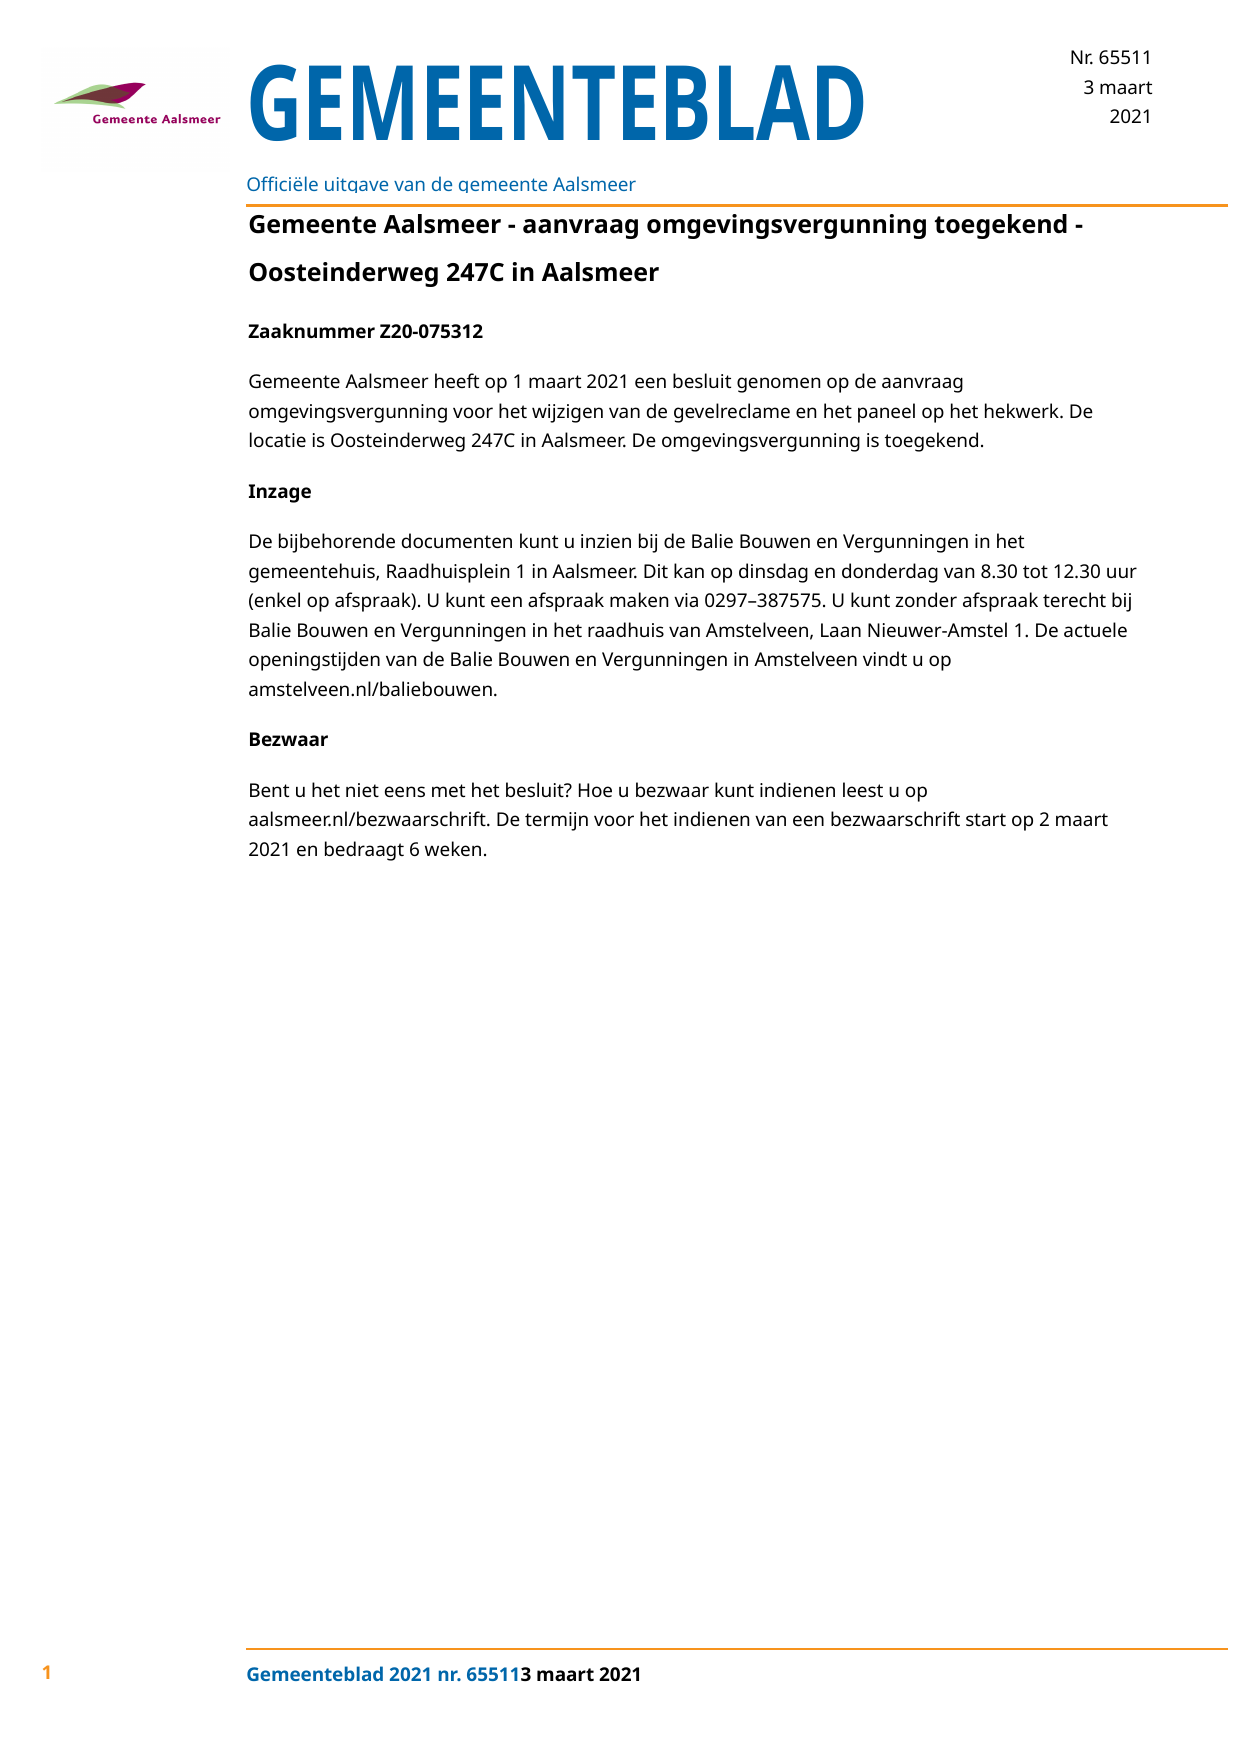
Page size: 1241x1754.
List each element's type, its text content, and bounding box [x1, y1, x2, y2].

text De bijbehorende documenten kunt u inzien bij de Balie Bouwen en Vergunningen in het gemeentehuis, Raadhuisplein 1 in Aalsmeer. Dit kan op dinsdag en donderdag van 8.30 tot 12.30 uur (enkel op afspraak). U kunt een afspraak maken via 0297–387575. U kunt zonder afspraak terecht bij Balie Bouwen en Vergunningen in het raadhuis van Amstelveen, Laan Nieuwer-Amstel 1. De actuele openingstijden van de Balie Bouwen en Vergunningen in Amstelveen vindt u op amstelveen.nl/baliebouwen. [248, 528, 1152, 702]
text Zaaknummer Z20-075312 [248, 318, 1152, 344]
text Gemeente Aalsmeer heeft op 1 maart 2021 een besluit genomen op de aanvraag omgevingsvergunning voor het wijzigen van de gevelreclame en het paneel op het hekwerk. De locatie is Oosteinderweg 247C in Aalsmeer. De omgevingsvergunning is toegekend. [248, 368, 1152, 453]
text Gemeente Aalsmeer - aanvraag omgevingsvergunning toegekend - Oosteinderweg 247C in Aalsmeer [248, 207, 1152, 288]
picture [41, 47, 231, 172]
text Inzage [248, 478, 1152, 504]
text Bezwaar [248, 727, 1152, 752]
text Bent u het niet eens met het besluit? Hoe u bezwaar kunt indienen leest u op aalsmeer.nl/bezwaarschrift. De termijn voor het indienen van een bezwaarschrift start op 2 maart 2021 en bedraagt 6 weken. [248, 777, 1152, 862]
